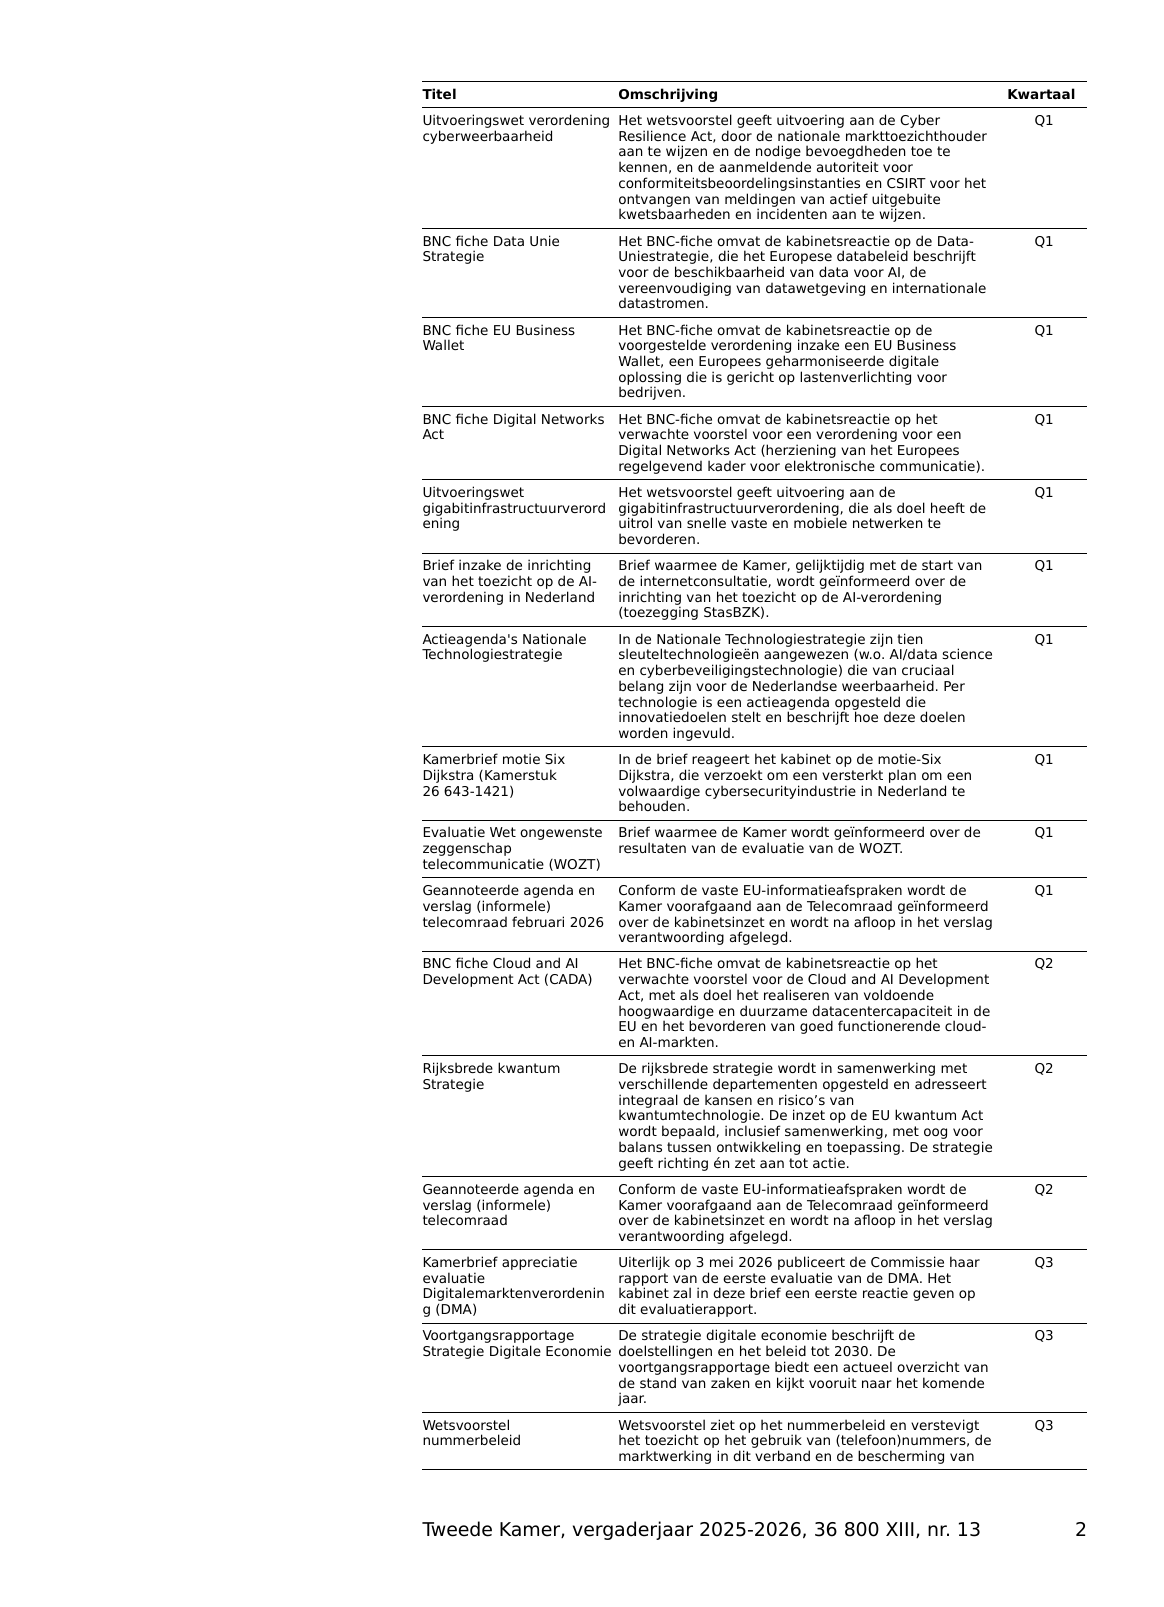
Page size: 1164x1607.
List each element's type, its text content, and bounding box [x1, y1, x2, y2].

table_cell Q1 [1001, 821, 1087, 877]
table_cell Geannoteerde agenda en verslag (informele) telecomraad [422, 1177, 612, 1249]
table_cell Q1 [1001, 554, 1087, 626]
table_header Kwartaal [1001, 82, 1087, 107]
table_cell Het wetsvoorstel geeft uitvoering aan de Cyber Resilience Act, door de nationale markttoezichthouder aan te wijzen en de nodige bevoegdheden toe te kennen, en de aanmeldende autoriteit voor conformiteitsbeoordelingsinstanties en CSIRT voor het ontvangen van meldingen van actief uitgebuite kwetsbaarheden en incidenten aan te wijzen. [612, 108, 1001, 228]
table_cell Q1 [1001, 627, 1087, 746]
table_cell Q1 [1001, 407, 1087, 479]
table_cell Uitvoeringswet verordening cyberweerbaarheid [422, 108, 612, 228]
table_cell Geannoteerde agenda en verslag (informele) telecomraad februari 2026 [422, 878, 612, 951]
table_cell Brief waarmee de Kamer, gelijktijdig met de start van de internetconsultatie, wordt geïnformeerd over de inrichting van het toezicht op de AI-verordening (toezegging StasBZK). [612, 554, 1001, 626]
table_cell Q3 [1001, 1324, 1087, 1412]
table_cell Kamerbrief motie Six Dijkstra (Kamerstuk 26 643-1421) [422, 747, 612, 819]
table_cell Wetsvoorstel nummerbeleid [422, 1413, 612, 1469]
table_cell BNC fiche Data Unie Strategie [422, 229, 612, 317]
table_cell Het BNC-fiche omvat de kabinetsreactie op het verwachte voorstel voor een verordening voor een Digital Networks Act (herziening van het Europees regelgevend kader voor elektronische communicatie). [612, 407, 1001, 479]
table_cell In de Nationale Technologiestrategie zijn tien sleuteltechnologieën aangewezen (w.o. AI/data science en cyberbeveiligingstechnologie) die van cruciaal belang zijn voor de Nederlandse weerbaarheid. Per technologie is een actieagenda opgesteld die innovatiedoelen stelt en beschrijft hoe deze doelen worden ingevuld. [612, 627, 1001, 746]
table_cell Uitvoeringswet gigabitinfrastructuurverordening [422, 480, 612, 552]
table_cell Q1 [1001, 747, 1087, 819]
table_header Omschrijving [612, 82, 1001, 107]
table_cell Q1 [1001, 318, 1087, 406]
table_cell Q1 [1001, 108, 1087, 228]
table_cell Uiterlijk op 3 mei 2026 publiceert de Commissie haar rapport van de eerste evaluatie van de DMA. Het kabinet zal in deze brief een eerste reactie geven op dit evaluatierapport. [612, 1250, 1001, 1322]
table_cell Q2 [1001, 952, 1087, 1055]
table_cell Q1 [1001, 878, 1087, 951]
table_cell De rijksbrede strategie wordt in samenwerking met verschillende departementen opgesteld en adresseert integraal de kansen en risico’s van kwantumtechnologie. De inzet op de EU kwantum Act wordt bepaald, inclusief samenwerking, met oog voor balans tussen ontwikkeling en toepassing. De strategie geeft richting én zet aan tot actie. [612, 1056, 1001, 1176]
table_cell Conform de vaste EU-informatieafspraken wordt de Kamer voorafgaand aan de Telecomraad geïnformeerd over de kabinetsinzet en wordt na afloop in het verslag verantwoording afgelegd. [612, 878, 1001, 951]
table_cell Rijksbrede kwantum Strategie [422, 1056, 612, 1176]
table_cell Het BNC-fiche omvat de kabinetsreactie op het verwachte voorstel voor de Cloud and AI Development Act, met als doel het realiseren van voldoende hoogwaardige en duurzame datacentercapaciteit in de EU en het bevorderen van goed functionerende cloud- en AI-markten. [612, 952, 1001, 1055]
table_cell De strategie digitale economie beschrijft de doelstellingen en het beleid tot 2030. De voortgangsrapportage biedt een actueel overzicht van de stand van zaken en kijkt vooruit naar het komende jaar. [612, 1324, 1001, 1412]
table_cell Het wetsvoorstel geeft uitvoering aan de gigabitinfrastructuurverordening, die als doel heeft de uitrol van snelle vaste en mobiele netwerken te bevorderen. [612, 480, 1001, 552]
table_cell Wetsvoorstel ziet op het nummerbeleid en verstevigt het toezicht op het gebruik van (telefoon)nummers, de marktwerking in dit verband en de bescherming van [612, 1413, 1001, 1469]
table_header Titel [422, 82, 612, 107]
table_cell BNC fiche Cloud and AI Development Act (CADA) [422, 952, 612, 1055]
table_cell Q3 [1001, 1250, 1087, 1322]
table_cell Conform de vaste EU-informatieafspraken wordt de Kamer voorafgaand aan de Telecomraad geïnformeerd over de kabinetsinzet en wordt na afloop in het verslag verantwoording afgelegd. [612, 1177, 1001, 1249]
table_cell Brief waarmee de Kamer wordt geïnformeerd over de resultaten van de evaluatie van de WOZT. [612, 821, 1001, 877]
table_cell Q1 [1001, 229, 1087, 317]
table_cell Het BNC-fiche omvat de kabinetsreactie op de voorgestelde verordening inzake een EU Business Wallet, een Europees geharmoniseerde digitale oplossing die is gericht op lastenverlichting voor bedrijven. [612, 318, 1001, 406]
table_cell Q1 [1001, 480, 1087, 552]
table_cell Actieagenda's Nationale Technologiestrategie [422, 627, 612, 746]
table_cell BNC fiche EU Business Wallet [422, 318, 612, 406]
table_cell In de brief reageert het kabinet op de motie-Six Dijkstra, die verzoekt om een versterkt plan om een volwaardige cybersecurityindustrie in Nederland te behouden. [612, 747, 1001, 819]
table_cell Kamerbrief appreciatie evaluatie Digitalemarktenverordening (DMA) [422, 1250, 612, 1322]
table_cell Brief inzake de inrichting van het toezicht op de AI-verordening in Nederland [422, 554, 612, 626]
table_cell Voortgangsrapportage Strategie Digitale Economie [422, 1324, 612, 1412]
table_cell Q2 [1001, 1056, 1087, 1176]
table_cell BNC fiche Digital Networks Act [422, 407, 612, 479]
table_cell Q2 [1001, 1177, 1087, 1249]
table_cell Het BNC-fiche omvat de kabinetsreactie op de Data-Uniestrategie, die het Europese databeleid beschrijft voor de beschikbaarheid van data voor AI, de vereenvoudiging van datawetgeving en internationale datastromen. [612, 229, 1001, 317]
table_cell Q3 [1001, 1413, 1087, 1469]
table_cell Evaluatie Wet ongewenste zeggenschap telecommunicatie (WOZT) [422, 821, 612, 877]
